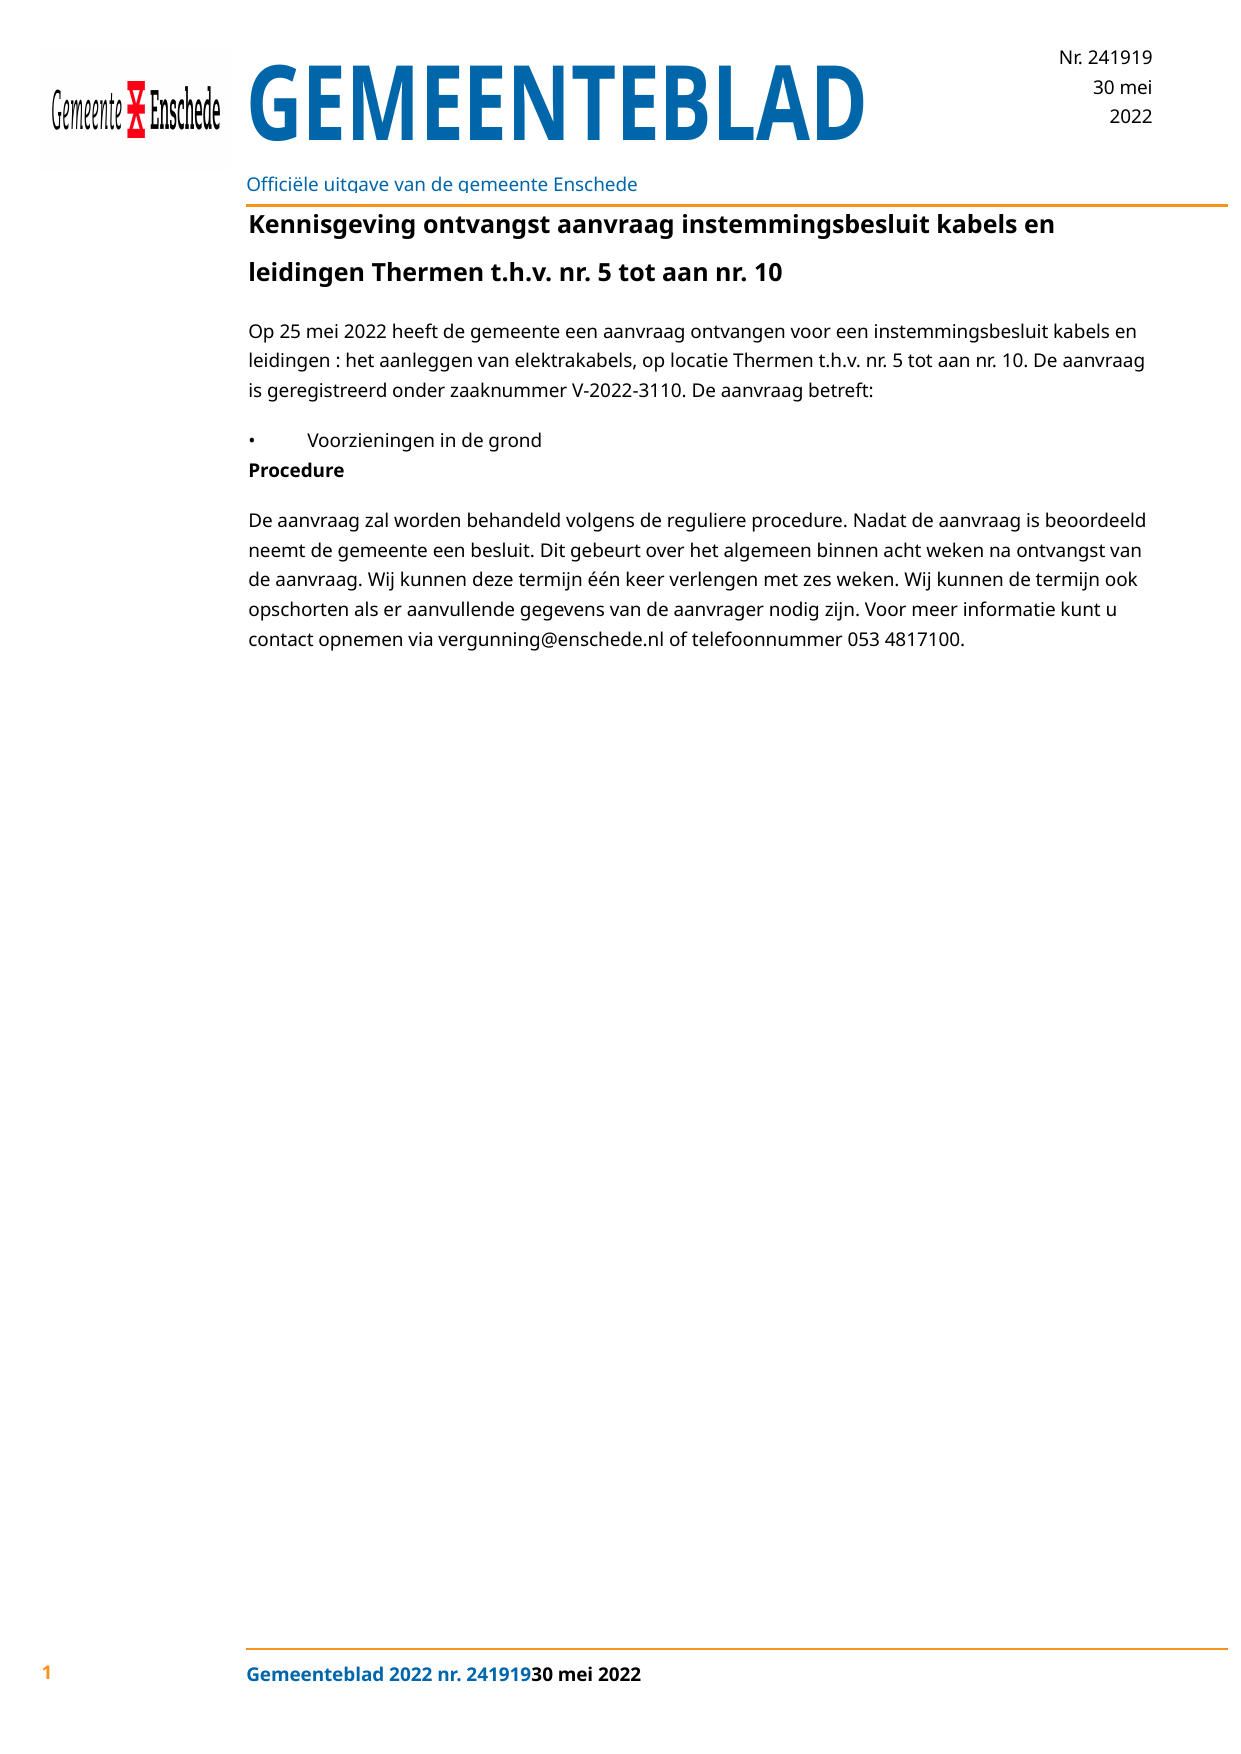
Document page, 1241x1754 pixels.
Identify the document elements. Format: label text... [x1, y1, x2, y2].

text Op 25 mei 2022 heeft de gemeente een aanvraag ontvangen voor een instemmingsbesluit kabels en leidingen : het aanleggen van elektrakabels, op locatie Thermen t.h.v. nr. 5 tot aan nr. 10. De aanvraag is geregistreerd onder zaaknummer V-2022-3110. De aanvraag betreft: [248, 318, 1152, 403]
list Voorzieningen in de grond [248, 427, 1152, 453]
text Procedure [248, 457, 1152, 483]
picture [41, 47, 231, 172]
text De aanvraag zal worden behandeld volgens de reguliere procedure. Nadat de aanvraag is beoordeeld neemt de gemeente een besluit. Dit gebeurt over het algemeen binnen acht weken na ontvangst van de aanvraag. Wij kunnen deze termijn één keer verlengen met zes weken. Wij kunnen de termijn ook opschorten als er aanvullende gegevens van de aanvrager nodig zijn. Voor meer informatie kunt u contact opnemen via vergunning@enschede.nl of telefoonnummer 053 4817100. [248, 507, 1152, 652]
text Kennisgeving ontvangst aanvraag instemmingsbesluit kabels en leidingen Thermen t.h.v. nr. 5 tot aan nr. 10 [248, 207, 1152, 288]
